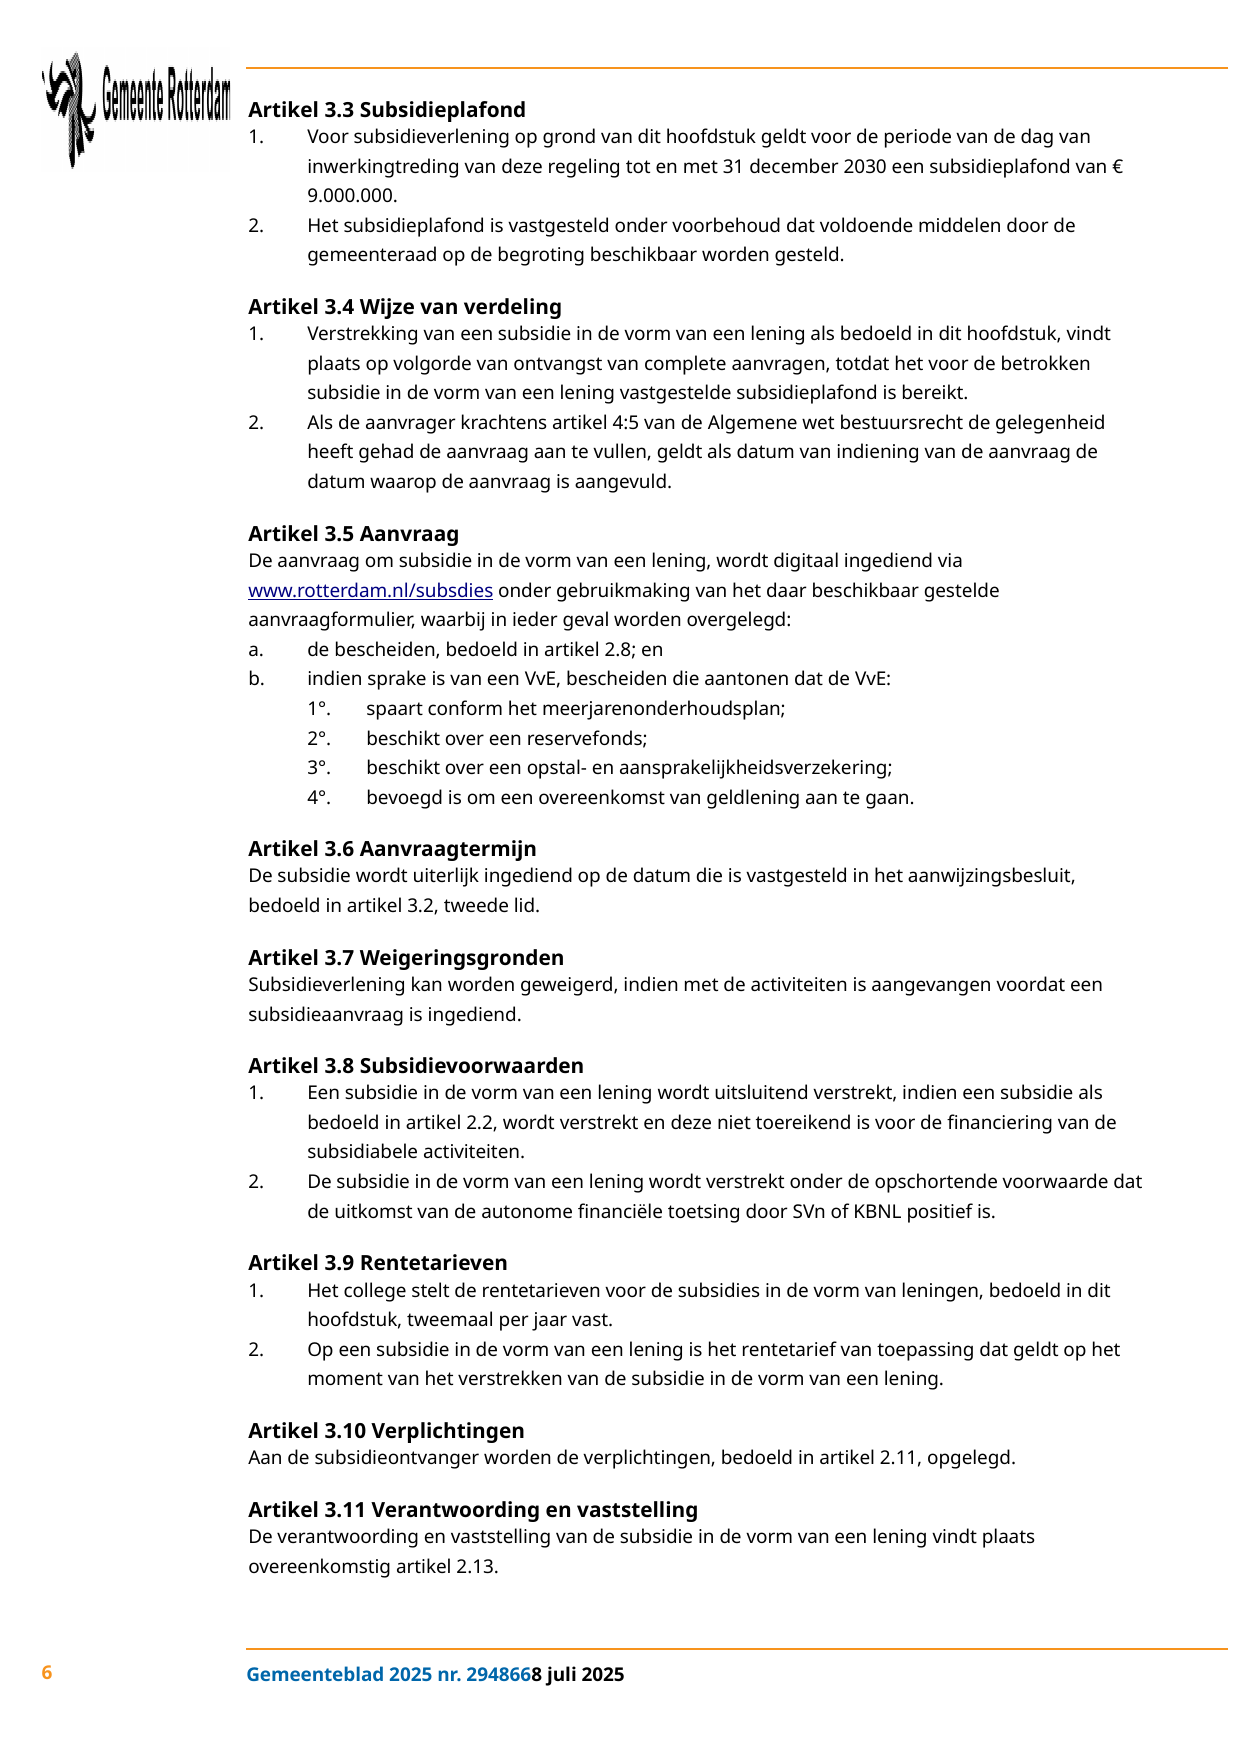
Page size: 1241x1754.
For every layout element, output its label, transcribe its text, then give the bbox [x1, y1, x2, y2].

list indien sprake is van een VvE, bescheiden die aantonen dat de VvE: [248, 666, 1152, 691]
list Voor subsidieverlening op grond van dit hoofdstuk geldt voor de periode van de dag van inwerkingtreding van deze regeling tot en met 31 december 2030 een subsidieplafond van € 9.000.000. [248, 123, 1152, 208]
list Als de aanvrager krachtens artikel 4:5 van de Algemene wet bestuursrecht de gelegenheid heeft gehad de aanvraag aan te vullen, geldt als datum van indiening van de aanvraag de datum waarop de aanvraag is aangevuld. [248, 409, 1152, 494]
text Artikel 3.4 Wijze van verdeling [248, 292, 1152, 320]
text Artikel 3.11 Verantwoording en vaststelling [248, 1495, 1152, 1523]
text Artikel 3.3 Subsidieplafond [248, 95, 1152, 123]
list spaart conform het meerjarenonderhoudsplan; [307, 695, 1152, 721]
text De subsidie wordt uiterlijk ingediend op de datum die is vastgesteld in het aanwijzingsbesluit, bedoeld in artikel 3.2, tweede lid. [248, 863, 1152, 918]
list Het college stelt de rentetarieven voor de subsidies in de vorm van leningen, bedoeld in dit hoofdstuk, tweemaal per jaar vast. [248, 1277, 1152, 1332]
text Artikel 3.8 Subsidievoorwaarden [248, 1051, 1152, 1079]
text Aan de subsidieontvanger worden de verplichtingen, bedoeld in artikel 2.11, opgelegd. [248, 1444, 1152, 1470]
text Artikel 3.7 Weigeringsgronden [248, 943, 1152, 971]
list De subsidie in de vorm van een lening wordt verstrekt onder de opschortende voorwaarde dat de uitkomst van de autonome financiële toetsing door SVn of KBNL positief is. [248, 1168, 1152, 1224]
list beschikt over een opstal- en aansprakelijkheidsverzekering; [307, 754, 1152, 780]
list Verstrekking van een subsidie in de vorm van een lening als bedoeld in dit hoofdstuk, vindt plaats op volgorde van ontvangst van complete aanvragen, totdat het voor de betrokken subsidie in de vorm van een lening vastgestelde subsidieplafond is bereikt. [248, 320, 1152, 405]
text Artikel 3.5 Aanvraag [248, 519, 1152, 547]
text Artikel 3.9 Rentetarieven [248, 1248, 1152, 1277]
text De aanvraag om subsidie in de vorm van een lening, wordt digitaal ingediend via www.rotterdam.nl/subsdies onder gebruikmaking van het daar beschikbaar gestelde aanvraagformulier, waarbij in ieder geval worden overgelegd: [248, 547, 1152, 632]
picture [41, 47, 231, 172]
list Een subsidie in de vorm van een lening wordt uitsluitend verstrekt, indien een subsidie als bedoeld in artikel 2.2, wordt verstrekt en deze niet toereikend is voor de financiering van de subsidiabele activiteiten. [248, 1079, 1152, 1164]
list Op een subsidie in de vorm van een lening is het rentetarief van toepassing dat geldt op het moment van het verstrekken van de subsidie in de vorm van een lening. [248, 1336, 1152, 1391]
text Artikel 3.10 Verplichtingen [248, 1416, 1152, 1444]
text Artikel 3.6 Aanvraagtermijn [248, 834, 1152, 863]
text De verantwoording en vaststelling van de subsidie in de vorm van een lening vindt plaats overeenkomstig artikel 2.13. [248, 1523, 1152, 1578]
list Het subsidieplafond is vastgesteld onder voorbehoud dat voldoende middelen door de gemeenteraad op de begroting beschikbaar worden gesteld. [248, 212, 1152, 267]
list beschikt over een reservefonds; [307, 725, 1152, 750]
list bevoegd is om een overeenkomst van geldlening aan te gaan. [307, 784, 1152, 809]
list de bescheiden, bedoeld in artikel 2.8; en [248, 636, 1152, 662]
text Subsidieverlening kan worden geweigerd, indien met de activiteiten is aangevangen voordat een subsidieaanvraag is ingediend. [248, 971, 1152, 1026]
